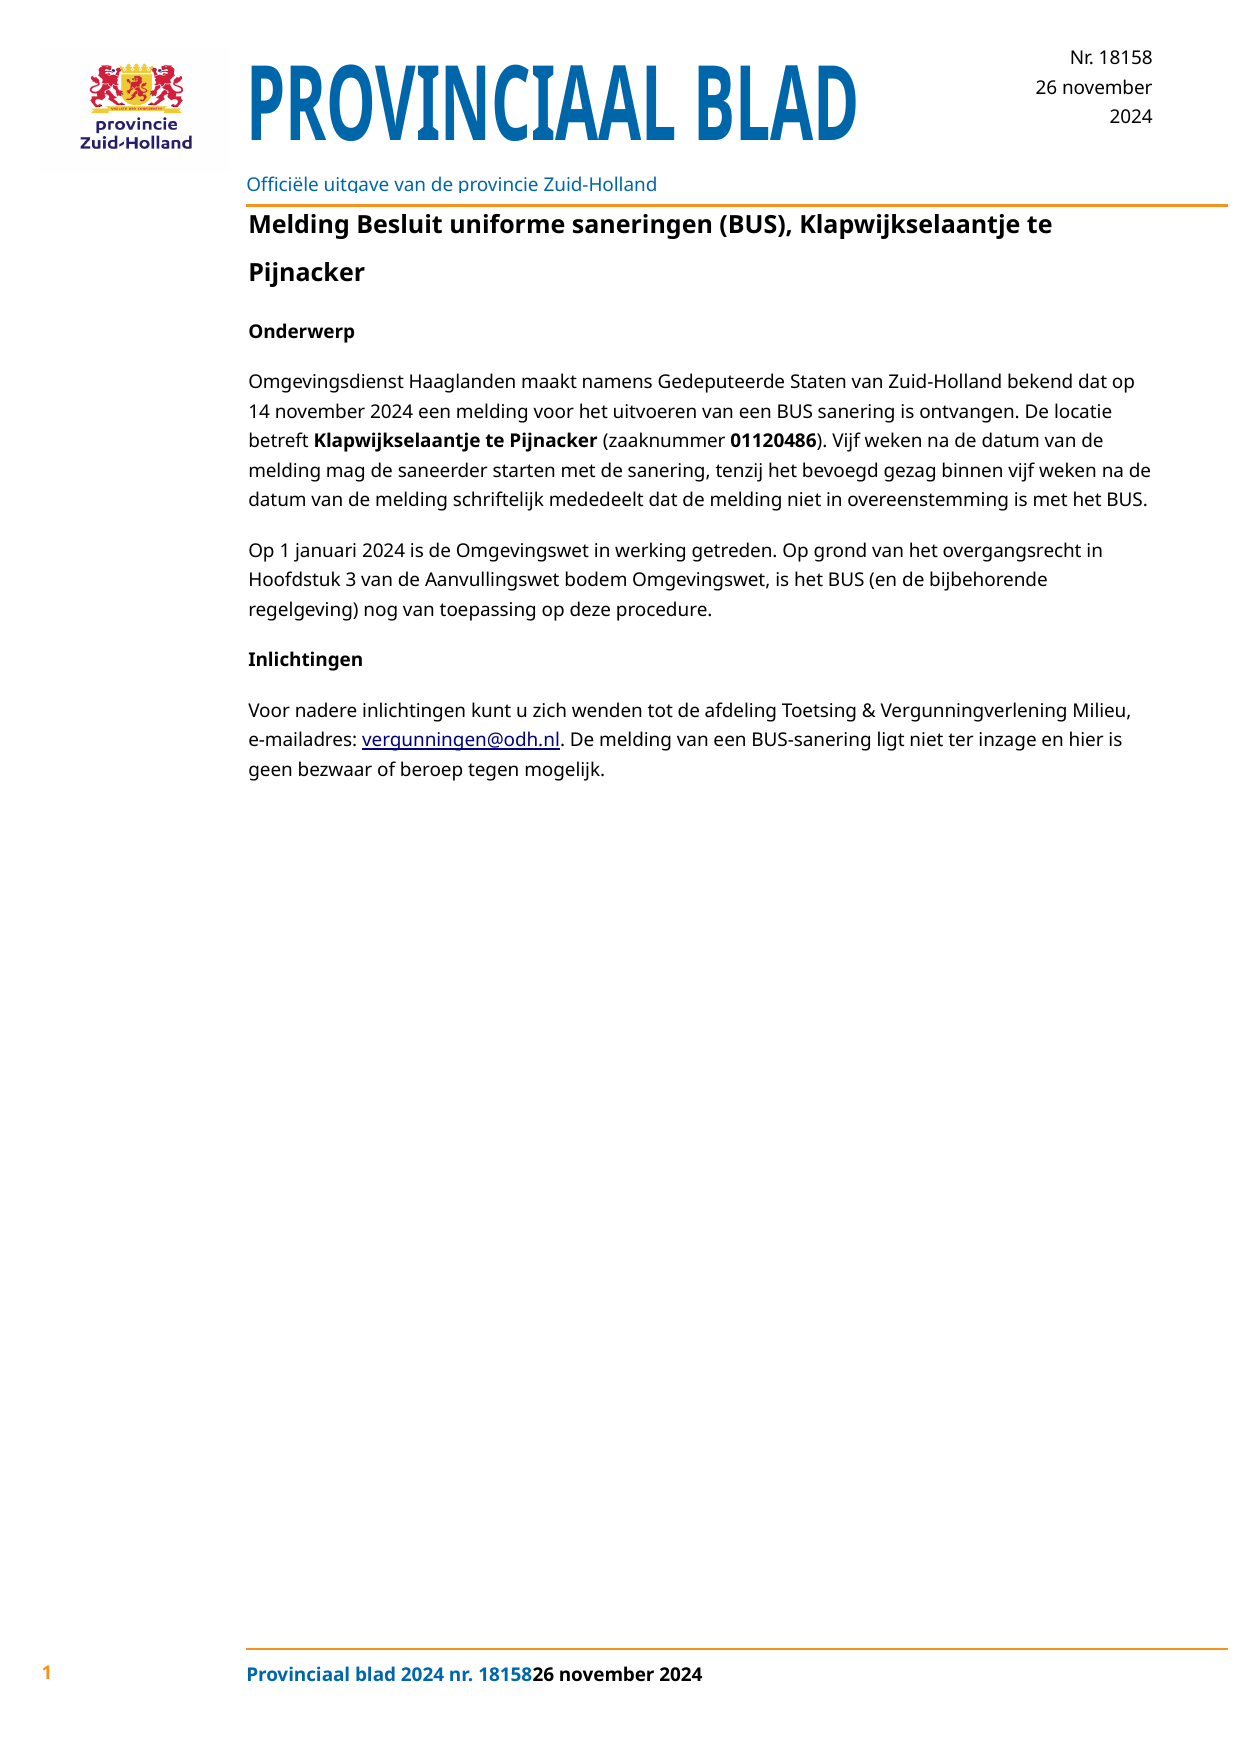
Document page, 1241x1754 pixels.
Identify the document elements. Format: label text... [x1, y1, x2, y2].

text Voor nadere inlichtingen kunt u zich wenden tot de afdeling Toetsing & Vergunningverlening Milieu, e-mailadres: vergunningen@odh.nl. De melding van een BUS-sanering ligt niet ter inzage en hier is geen bezwaar of beroep tegen mogelijk. [248, 697, 1152, 782]
text Op 1 januari 2024 is de Omgevingswet in werking getreden. Op grond van het overgangsrecht in Hoofdstuk 3 van de Aanvullingswet bodem Omgevingswet, is het BUS (en de bijbehorende regelgeving) nog van toepassing op deze procedure. [248, 537, 1152, 622]
text Melding Besluit uniforme saneringen (BUS), Klapwijkselaantje te Pijnacker [248, 207, 1152, 288]
text Inlichtingen [248, 647, 1152, 672]
picture [41, 47, 231, 172]
text Omgevingsdienst Haaglanden maakt namens Gedeputeerde Staten van Zuid-Holland bekend dat op 14 november 2024 een melding voor het uitvoeren van een BUS sanering is ontvangen. De locatie betreft Klapwijkselaantje te Pijnacker (zaaknummer 01120486). Vijf weken na de datum van de melding mag de saneerder starten met de sanering, tenzij het bevoegd gezag binnen vijf weken na de datum van de melding schriftelijk mededeelt dat de melding niet in overeenstemming is met het BUS. [248, 368, 1152, 512]
text Onderwerp [248, 318, 1152, 344]
